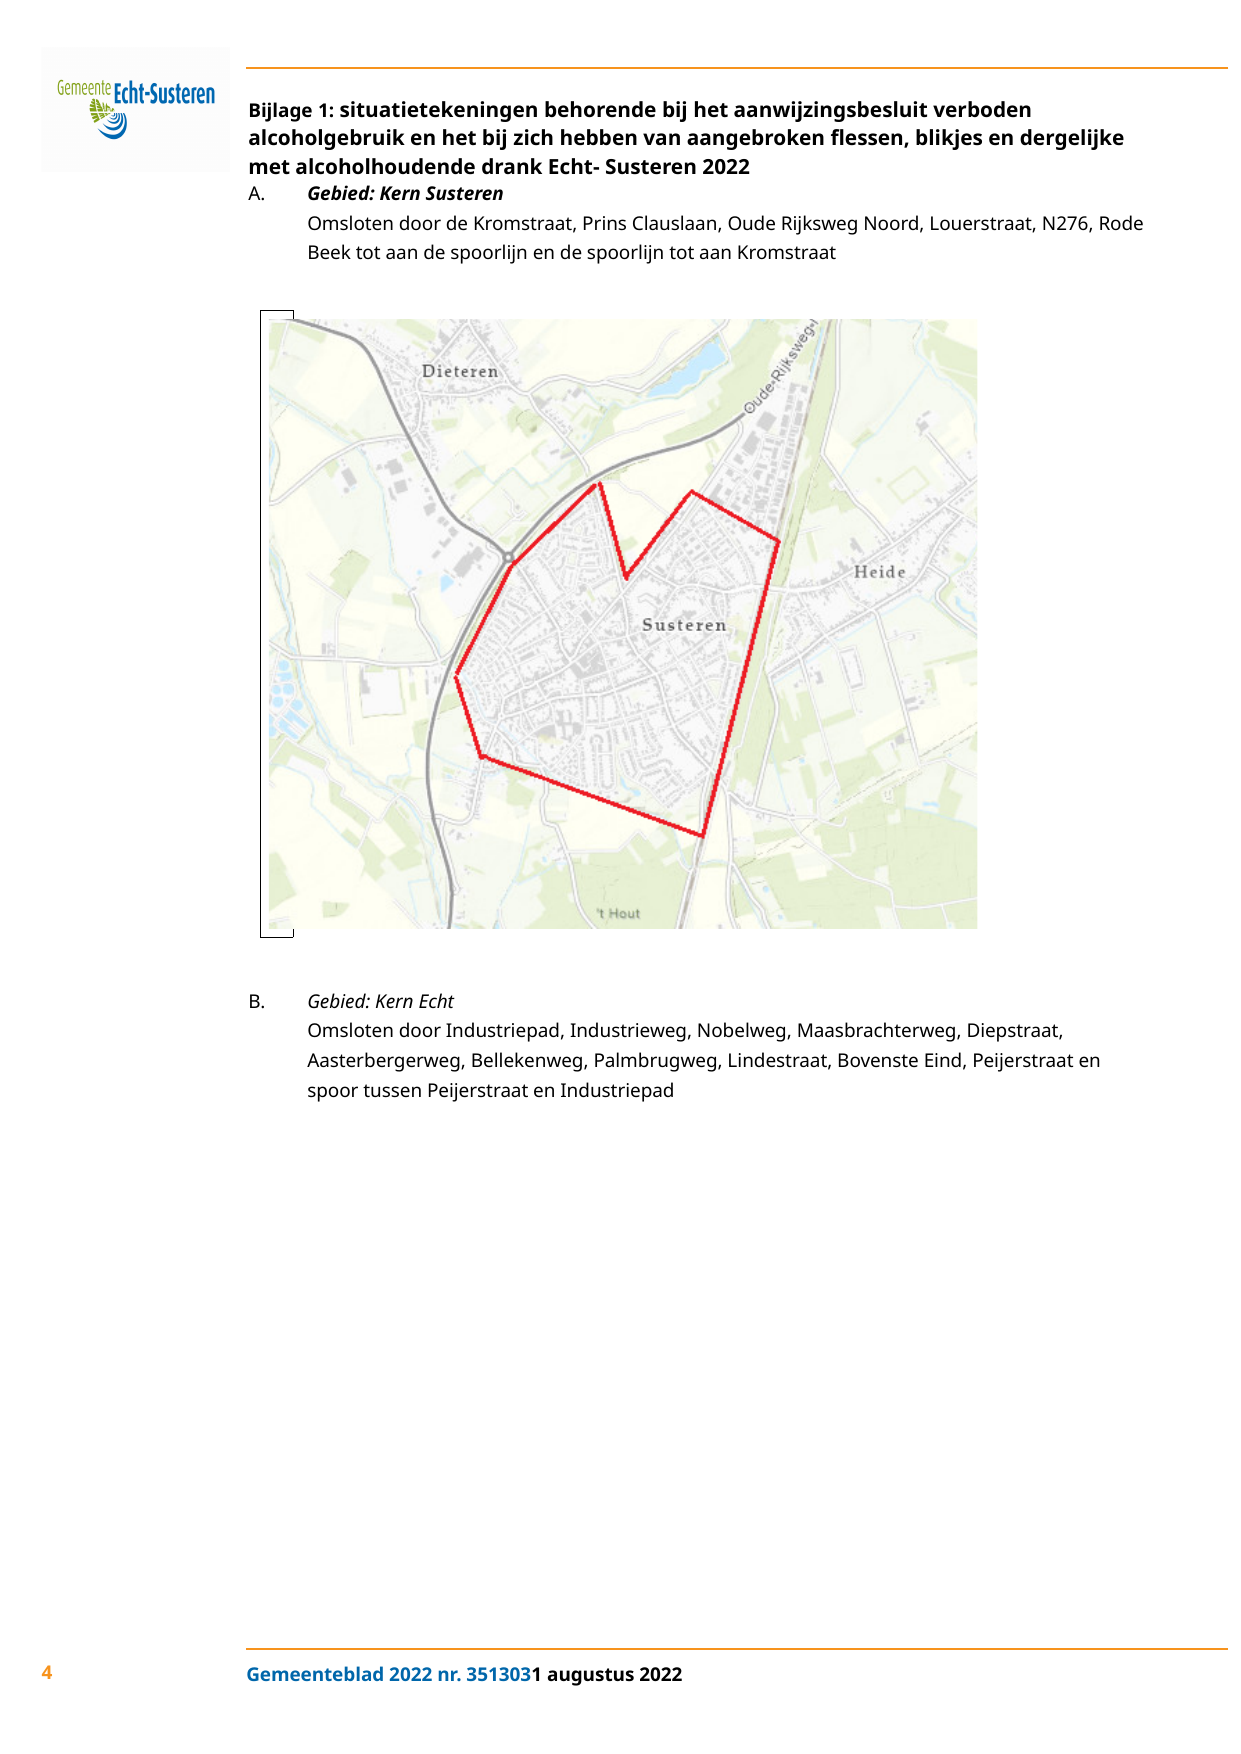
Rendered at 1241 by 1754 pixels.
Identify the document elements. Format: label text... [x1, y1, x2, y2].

list Omsloten door Industriepad, Industrieweg, Nobelweg, Maasbrachterweg, Diepstraat, Aasterbergerweg, Bellekenweg, Palmbrugweg, Lindestraat, Bovenste Eind, Peijerstraat en spoor tussen Peijerstraat en Industriepad [248, 1018, 1152, 1103]
text Bijlage 1: situatietekeningen behorende bij het aanwijzingsbesluit verboden alcoholgebruik en het bij zich hebben van aangebroken flessen, blikjes en dergelijke met alcoholhoudende drank Echt- Susteren 2022 [248, 95, 1152, 180]
list Gebied: Kern Echt [248, 988, 1152, 1014]
list Omsloten door de Kromstraat, Prins Clauslaan, Oude Rijksweg Noord, Louerstraat, N276, Rode Beek tot aan de spoorlijn en de spoorlijn tot aan Kromstraat [248, 210, 1152, 265]
picture [41, 47, 231, 172]
picture [268, 319, 978, 929]
list Gebied: Kern Susteren [248, 180, 1152, 206]
